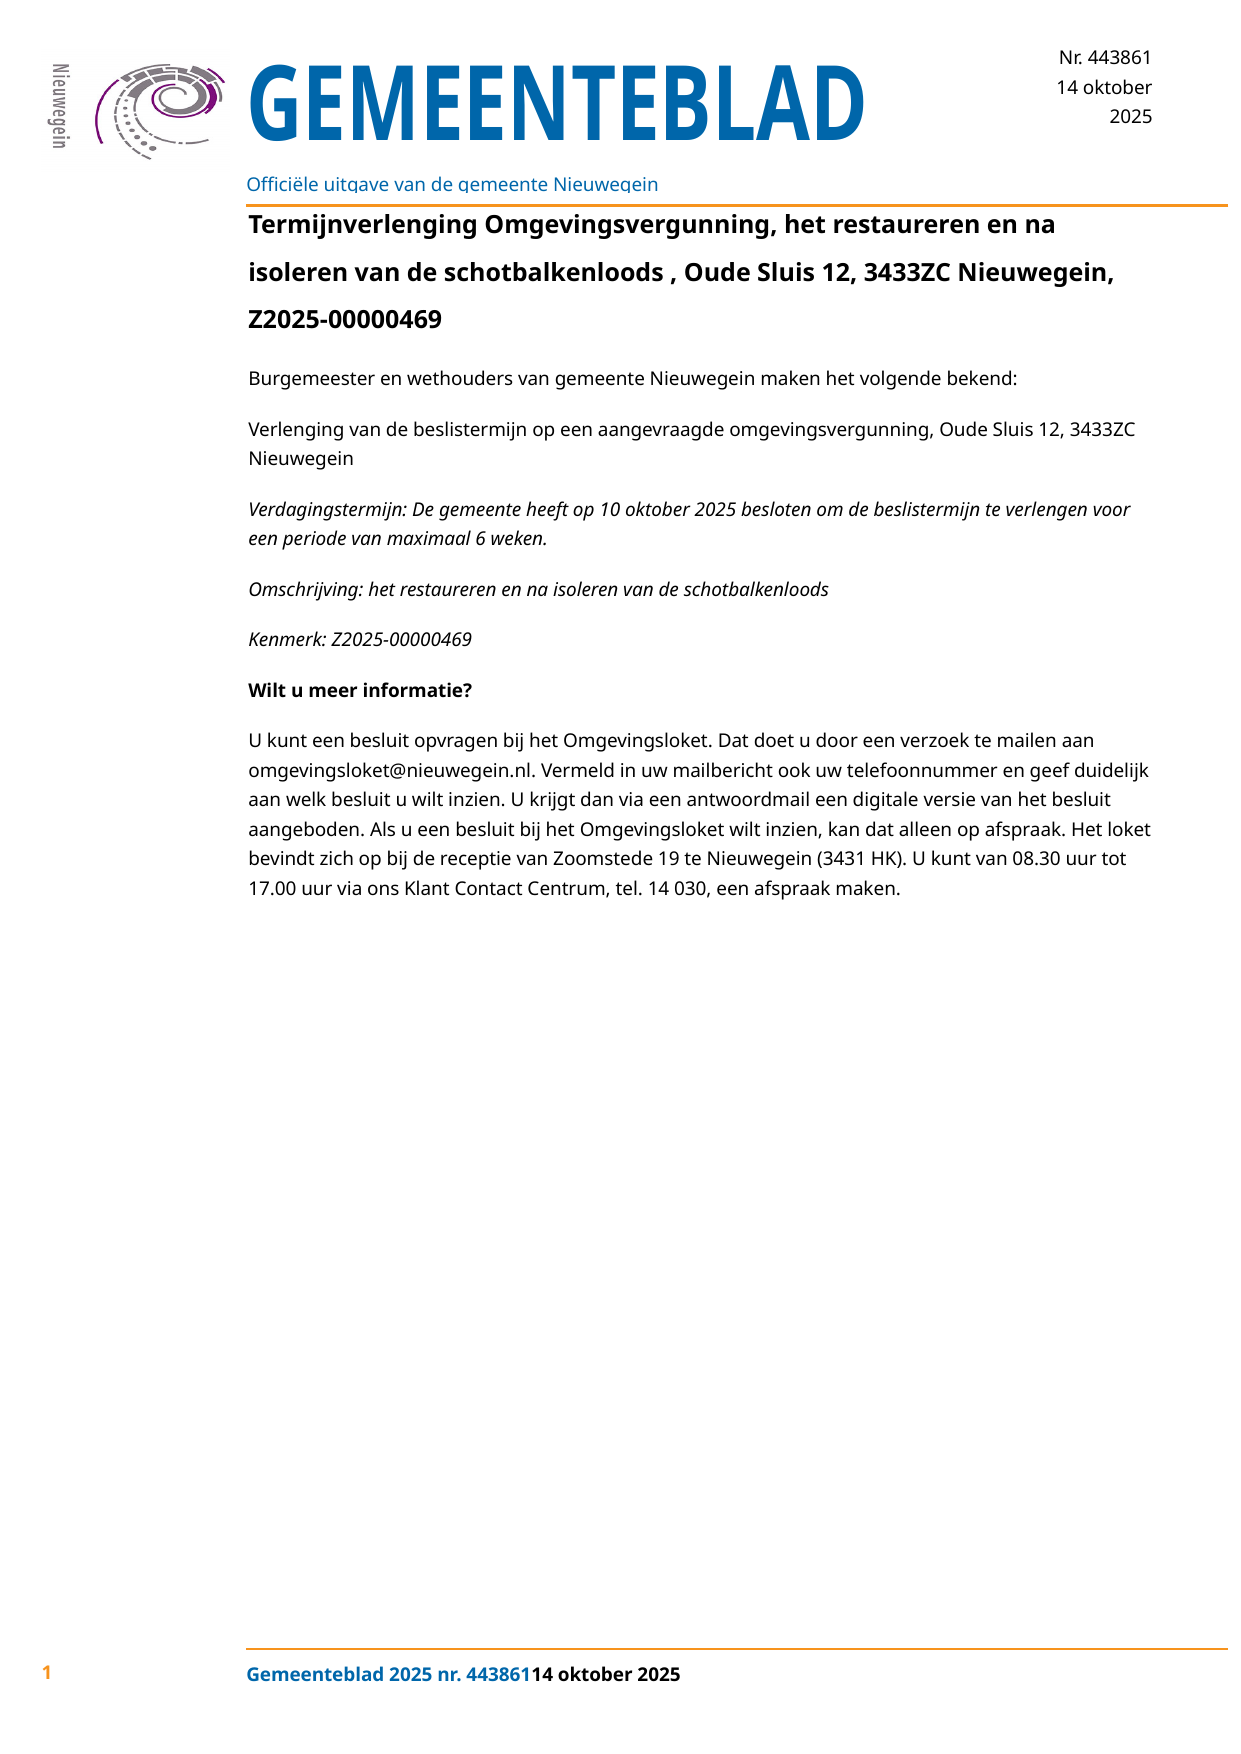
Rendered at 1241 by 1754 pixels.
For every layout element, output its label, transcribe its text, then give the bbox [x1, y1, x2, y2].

text Burgemeester en wethouders van gemeente Nieuwegein maken het volgende bekend: [248, 366, 1152, 391]
text Verdagingstermijn: De gemeente heeft op 10 oktober 2025 besloten om de beslistermijn te verlengen voor een periode van maximaal 6 weken. [248, 496, 1152, 551]
text U kunt een besluit opvragen bij het Omgevingsloket. Dat doet u door een verzoek te mailen aan omgevingsloket@nieuwegein.nl. Vermeld in uw mailbericht ook uw telefoonnummer en geef duidelijk aan welk besluit u wilt inzien. U krijgt dan via een antwoordmail een digitale versie van het besluit aangeboden. Als u een besluit bij het Omgevingsloket wilt inzien, kan dat alleen op afspraak. Het loket bevindt zich op bij de receptie van Zoomstede 19 te Nieuwegein (3431 HK). U kunt van 08.30 uur tot 17.00 uur via ons Klant Contact Centrum, tel. 14 030, een afspraak maken. [248, 727, 1152, 901]
text Omschrijving: het restaureren en na isoleren van de schotbalkenloods [248, 576, 1152, 602]
text Wilt u meer informatie? [248, 677, 1152, 702]
picture [41, 47, 231, 172]
text Verlenging van de beslistermijn op een aangevraagde omgevingsvergunning, Oude Sluis 12, 3433ZC Nieuwegein [248, 416, 1152, 471]
text Termijnverlenging Omgevingsvergunning, het restaureren en na isoleren van de schotbalkenloods , Oude Sluis 12, 3433ZC Nieuwegein, Z2025-00000469 [248, 207, 1152, 336]
text Kenmerk: Z2025-00000469 [248, 626, 1152, 652]
